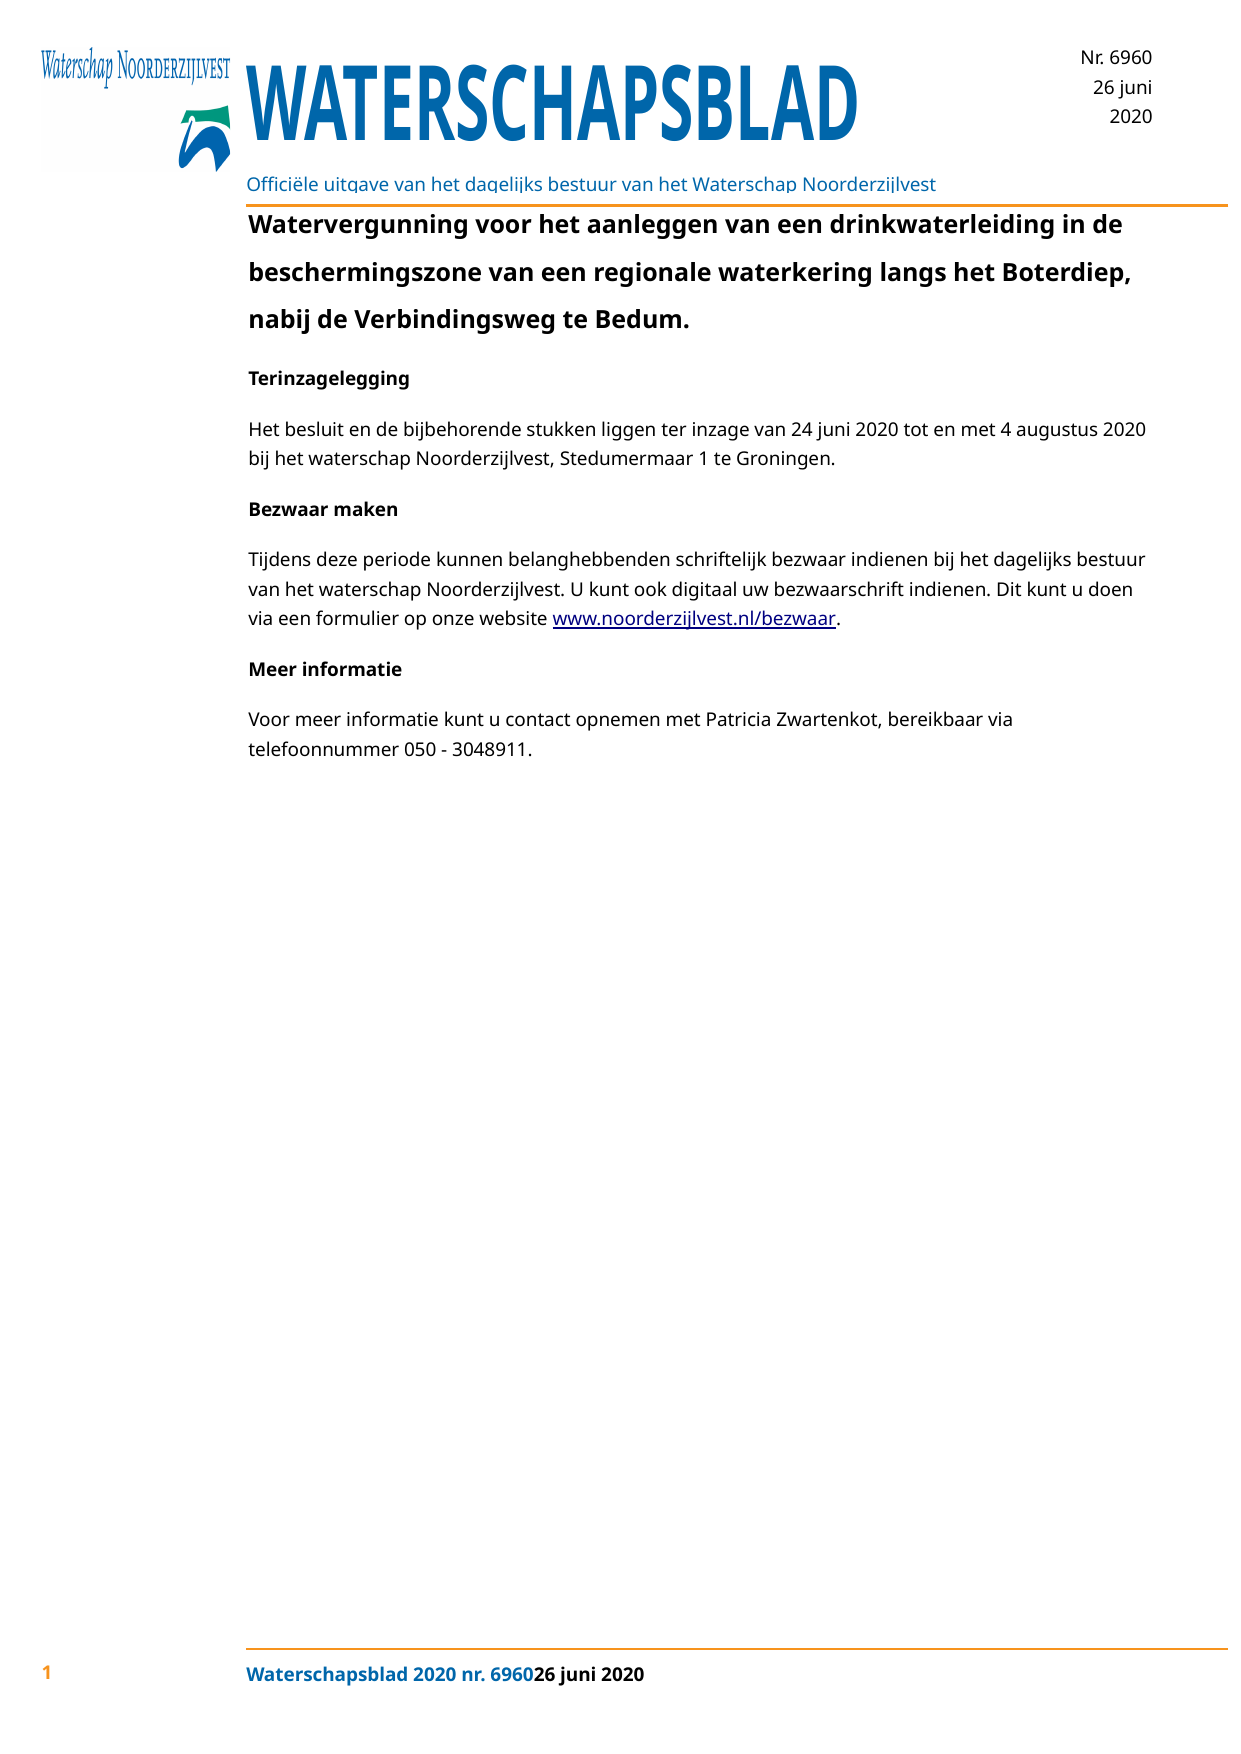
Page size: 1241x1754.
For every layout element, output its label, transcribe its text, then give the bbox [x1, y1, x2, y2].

picture [41, 47, 231, 172]
text Terinzagelegging [248, 366, 1152, 391]
text Tijdens deze periode kunnen belanghebbenden schriftelijk bezwaar indienen bij het dagelijks bestuur van het waterschap Noorderzijlvest. U kunt ook digitaal uw bezwaarschrift indienen. Dit kunt u doen via een formulier op onze website www.noorderzijlvest.nl/bezwaar. [248, 546, 1152, 631]
text Het besluit en de bijbehorende stukken liggen ter inzage van 24 juni 2020 tot en met 4 augustus 2020 bij het waterschap Noorderzijlvest, Stedumermaar 1 te Groningen. [248, 416, 1152, 471]
text Bezwaar maken [248, 496, 1152, 522]
text Voor meer informatie kunt u contact opnemen met Patricia Zwartenkot, bereikbaar via telefoonnummer 050 - 3048911. [248, 706, 1152, 762]
text Meer informatie [248, 656, 1152, 682]
text Watervergunning voor het aanleggen van een drinkwaterleiding in de beschermingszone van een regionale waterkering langs het Boterdiep, nabij de Verbindingsweg te Bedum. [248, 207, 1152, 336]
